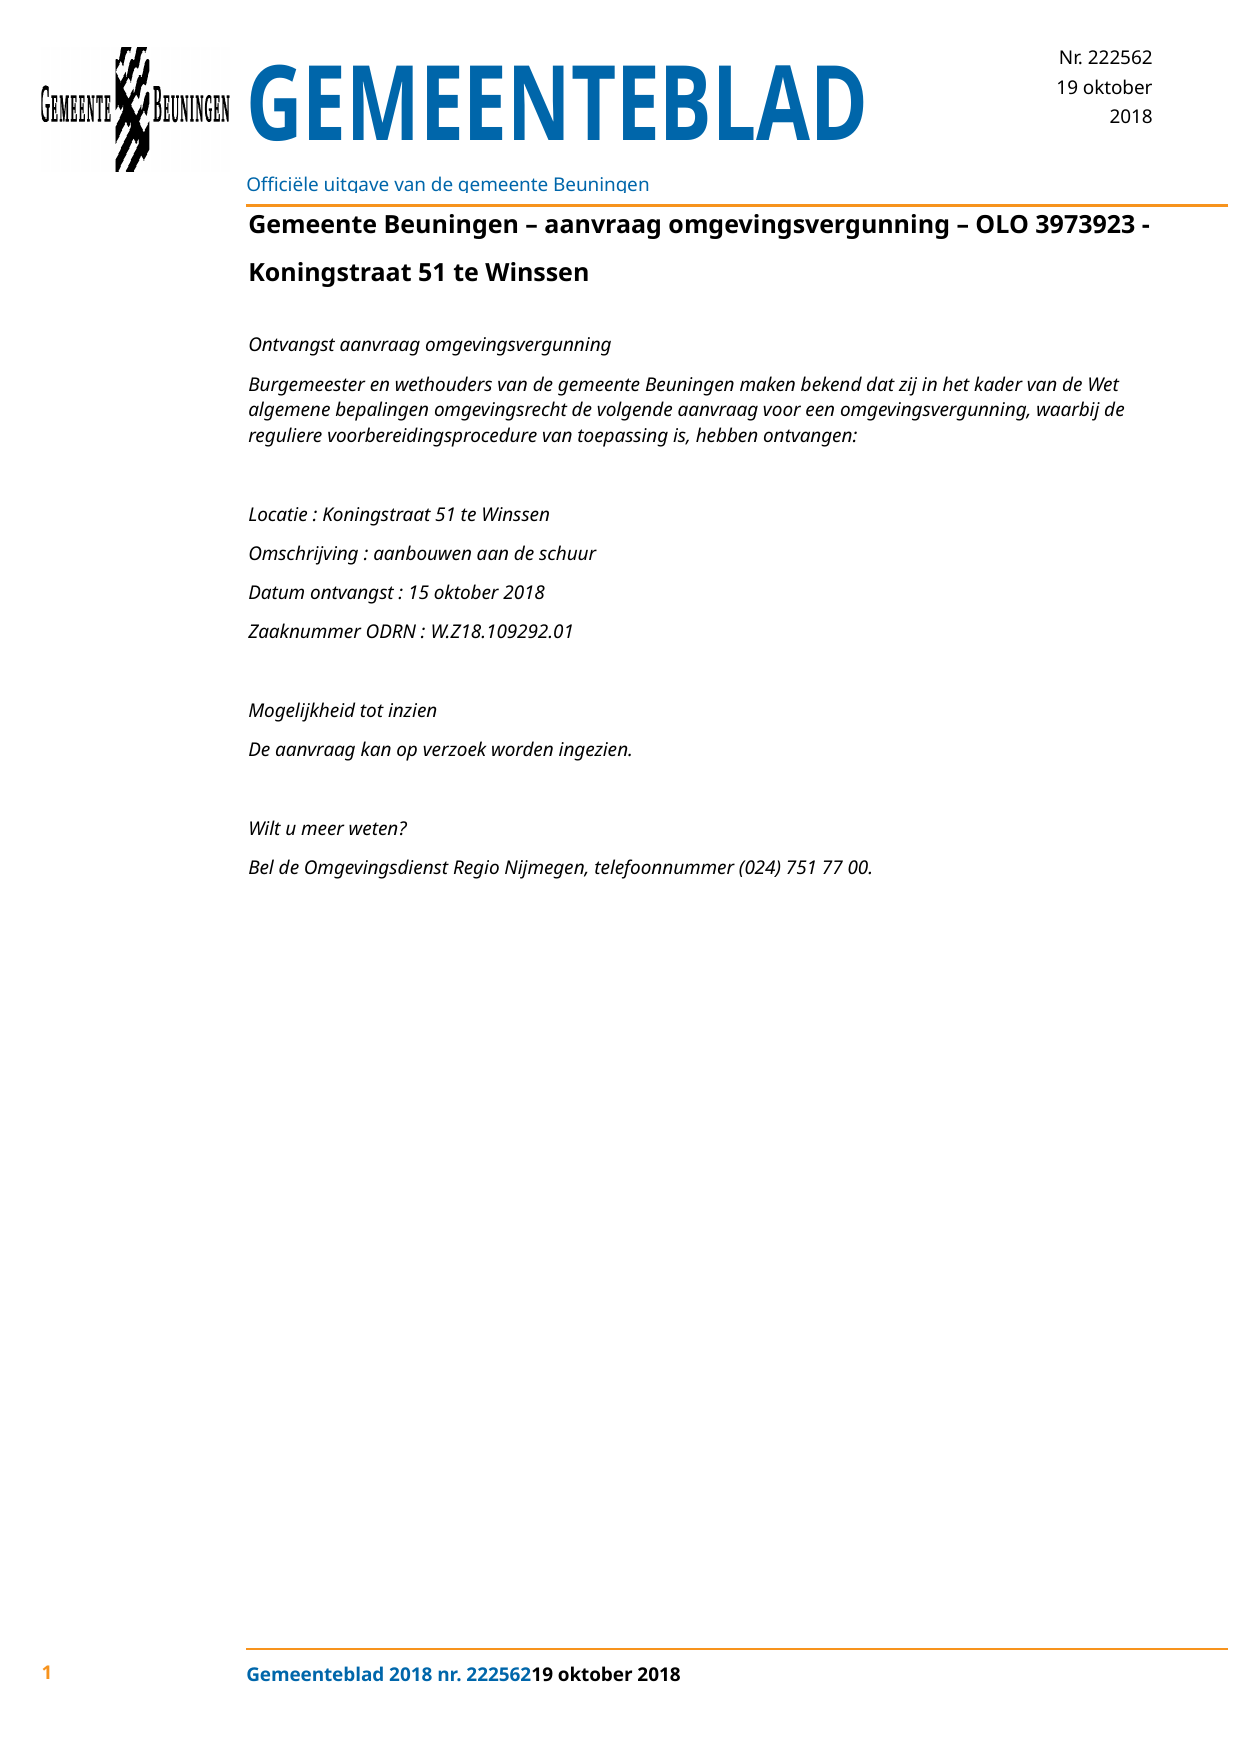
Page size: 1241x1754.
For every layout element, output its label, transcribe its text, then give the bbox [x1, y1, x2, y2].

text Mogelijkheid tot inzien [248, 697, 1152, 723]
text Zaaknummer ODRN : W.Z18.109292.01 [248, 618, 1152, 644]
text Locatie : Koningstraat 51 te Winssen [248, 501, 1152, 526]
text Wilt u meer weten? [248, 815, 1152, 841]
text Gemeente Beuningen – aanvraag omgevingsvergunning – OLO 3973923 - Koningstraat 51 te Winssen [248, 207, 1152, 288]
text Bel de Omgevingsdienst Regio Nijmegen, telefoonnummer (024) 751 77 00. [248, 854, 1152, 880]
text Omschrijving : aanbouwen aan de schuur [248, 540, 1152, 566]
text Ontvangst aanvraag omgevingsvergunning [248, 331, 1152, 357]
text De aanvraag kan op verzoek worden ingezien. [248, 736, 1152, 762]
picture [41, 47, 231, 172]
text Datum ontvangst : 15 oktober 2018 [248, 579, 1152, 605]
text Burgemeester en wethouders van de gemeente Beuningen maken bekend dat zij in het kader van de Wet algemene bepalingen omgevingsrecht de volgende aanvraag voor een omgevingsvergunning, waarbij de reguliere voorbereidingsprocedure van toepassing is, hebben ontvangen: [248, 371, 1152, 448]
